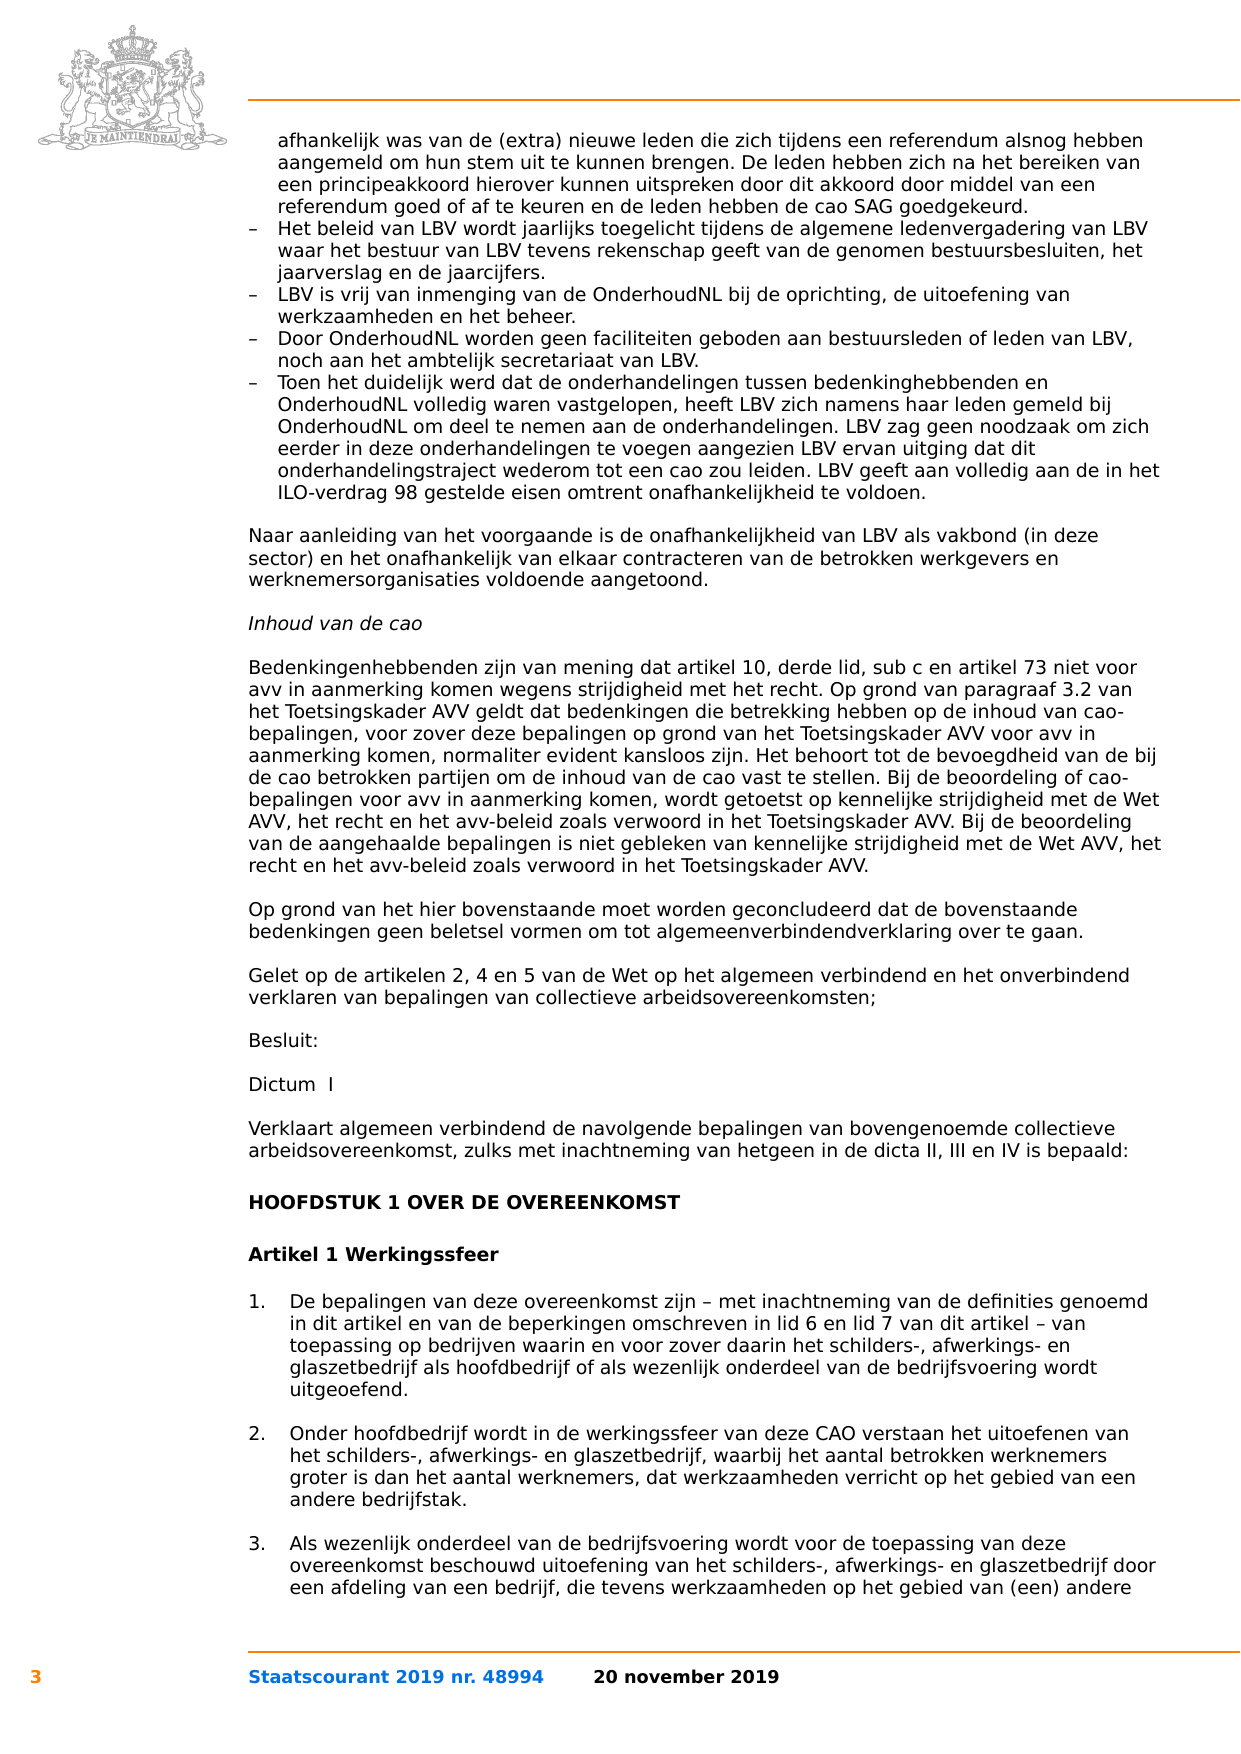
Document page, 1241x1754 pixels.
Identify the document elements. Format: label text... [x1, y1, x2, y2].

text – Toen het duidelijk werd dat de onderhandelingen tussen bedenkinghebbenden en OnderhoudNL volledig waren vastgelopen, heeft LBV zich namens haar leden gemeld bij OnderhoudNL om deel te nemen aan de onderhandelingen. LBV zag geen noodzaak om zich eerder in deze onderhandelingen te voegen aangezien LBV ervan uitging dat dit onderhandelingstraject wederom tot een cao zou leiden. LBV geeft aan volledig aan de in het ILO-verdrag 98 gestelde eisen omtrent onafhankelijkheid te voldoen. [248, 372, 1163, 503]
text Bedenkingenhebbenden zijn van mening dat artikel 10, derde lid, sub c en artikel 73 niet voor avv in aanmerking komen wegens strijdigheid met het recht. Op grond van paragraaf 3.2 van het Toetsingskader AVV geldt dat bedenkingen die betrekking hebben op de inhoud van cao-bepalingen, voor zover deze bepalingen op grond van het Toetsingskader AVV voor avv in aanmerking komen, normaliter evident kansloos zijn. Het behoort tot de bevoegdheid van de bij de cao betrokken partijen om de inhoud van de cao vast te stellen. Bij de beoordeling of cao-bepalingen voor avv in aanmerking komen, wordt getoetst op kennelijke strijdigheid met de Wet AVV, het recht en het avv-beleid zoals verwoord in het Toetsingskader AVV. Bij de beoordeling van de aangehaalde bepalingen is niet gebleken van kennelijke strijdigheid met de Wet AVV, het recht en het avv-beleid zoals verwoord in het Toetsingskader AVV. [248, 657, 1163, 877]
subtitle Inhoud van de cao [248, 613, 1163, 635]
text – Door OnderhoudNL worden geen faciliteiten geboden aan bestuursleden of leden van LBV, noch aan het ambtelijk secretariaat van LBV. [248, 328, 1163, 372]
subtitle Artikel 1 Werkingssfeer [248, 1244, 1163, 1266]
text – Het beleid van LBV wordt jaarlijks toegelicht tijdens de algemene ledenvergadering van LBV waar het bestuur van LBV tevens rekenschap geeft van de genomen bestuursbesluiten, het jaarverslag en de jaarcijfers. [248, 218, 1163, 284]
text Op grond van het hier bovenstaande moet worden geconcludeerd dat de bovenstaande bedenkingen geen beletsel vormen om tot algemeenverbindendverklaring over te gaan. [248, 899, 1163, 943]
text Besluit: [248, 1030, 1163, 1052]
text 1. De bepalingen van deze overeenkomst zijn – met inachtneming van de definities genoemd in dit artikel en van de beperkingen omschreven in lid 6 en lid 7 van dit artikel – van toepassing op bedrijven waarin en voor zover daarin het schilders-, afwerkings- en glaszetbedrijf als hoofdbedrijf of als wezenlijk onderdeel van de bedrijfsvoering wordt uitgeoefend. [248, 1291, 1163, 1401]
text Dictum I [248, 1074, 1163, 1096]
text Verklaart algemeen verbindend de navolgende bepalingen van bovengenoemde collectieve arbeidsovereenkomst, zulks met inachtneming van hetgeen in de dicta II, III en IV is bepaald: [248, 1118, 1163, 1162]
text 2. Onder hoofdbedrijf wordt in de werkingssfeer van deze CAO verstaan het uitoefenen van het schilders-, afwerkings- en glaszetbedrijf, waarbij het aantal betrokken werknemers groter is dan het aantal werknemers, dat werkzaamheden verricht op het gebied van een andere bedrijfstak. [248, 1423, 1163, 1511]
text Naar aanleiding van het voorgaande is de onafhankelijkheid van LBV als vakbond (in deze sector) en het onafhankelijk van elkaar contracteren van de betrokken werkgevers en werknemersorganisaties voldoende aangetoond. [248, 525, 1163, 591]
text 3. Als wezenlijk onderdeel van de bedrijfsvoering wordt voor de toepassing van deze overeenkomst beschouwd uitoefening van het schilders-, afwerkings- en glaszetbedrijf door een afdeling van een bedrijf, die tevens werkzaamheden op het gebied van (een) andere [248, 1533, 1163, 1598]
text – LBV is vrij van inmenging van de OnderhoudNL bij de oprichting, de uitoefening van werkzaamheden en het beheer. [248, 284, 1163, 328]
text afhankelijk was van de (extra) nieuwe leden die zich tijdens een referendum alsnog hebben aangemeld om hun stem uit te kunnen brengen. De leden hebben zich na het bereiken van een principeakkoord hierover kunnen uitspreken door dit akkoord door middel van een referendum goed of af te keuren en de leden hebben de cao SAG goedgekeurd. [248, 130, 1163, 218]
subtitle HOOFDSTUK 1 OVER DE OVEREENKOMST [248, 1192, 1163, 1214]
text Gelet op de artikelen 2, 4 en 5 van de Wet op het algemeen verbindend en het onverbindend verklaren van bepalingen van collectieve arbeidsovereenkomsten; [248, 964, 1163, 1008]
picture [38, 25, 227, 150]
